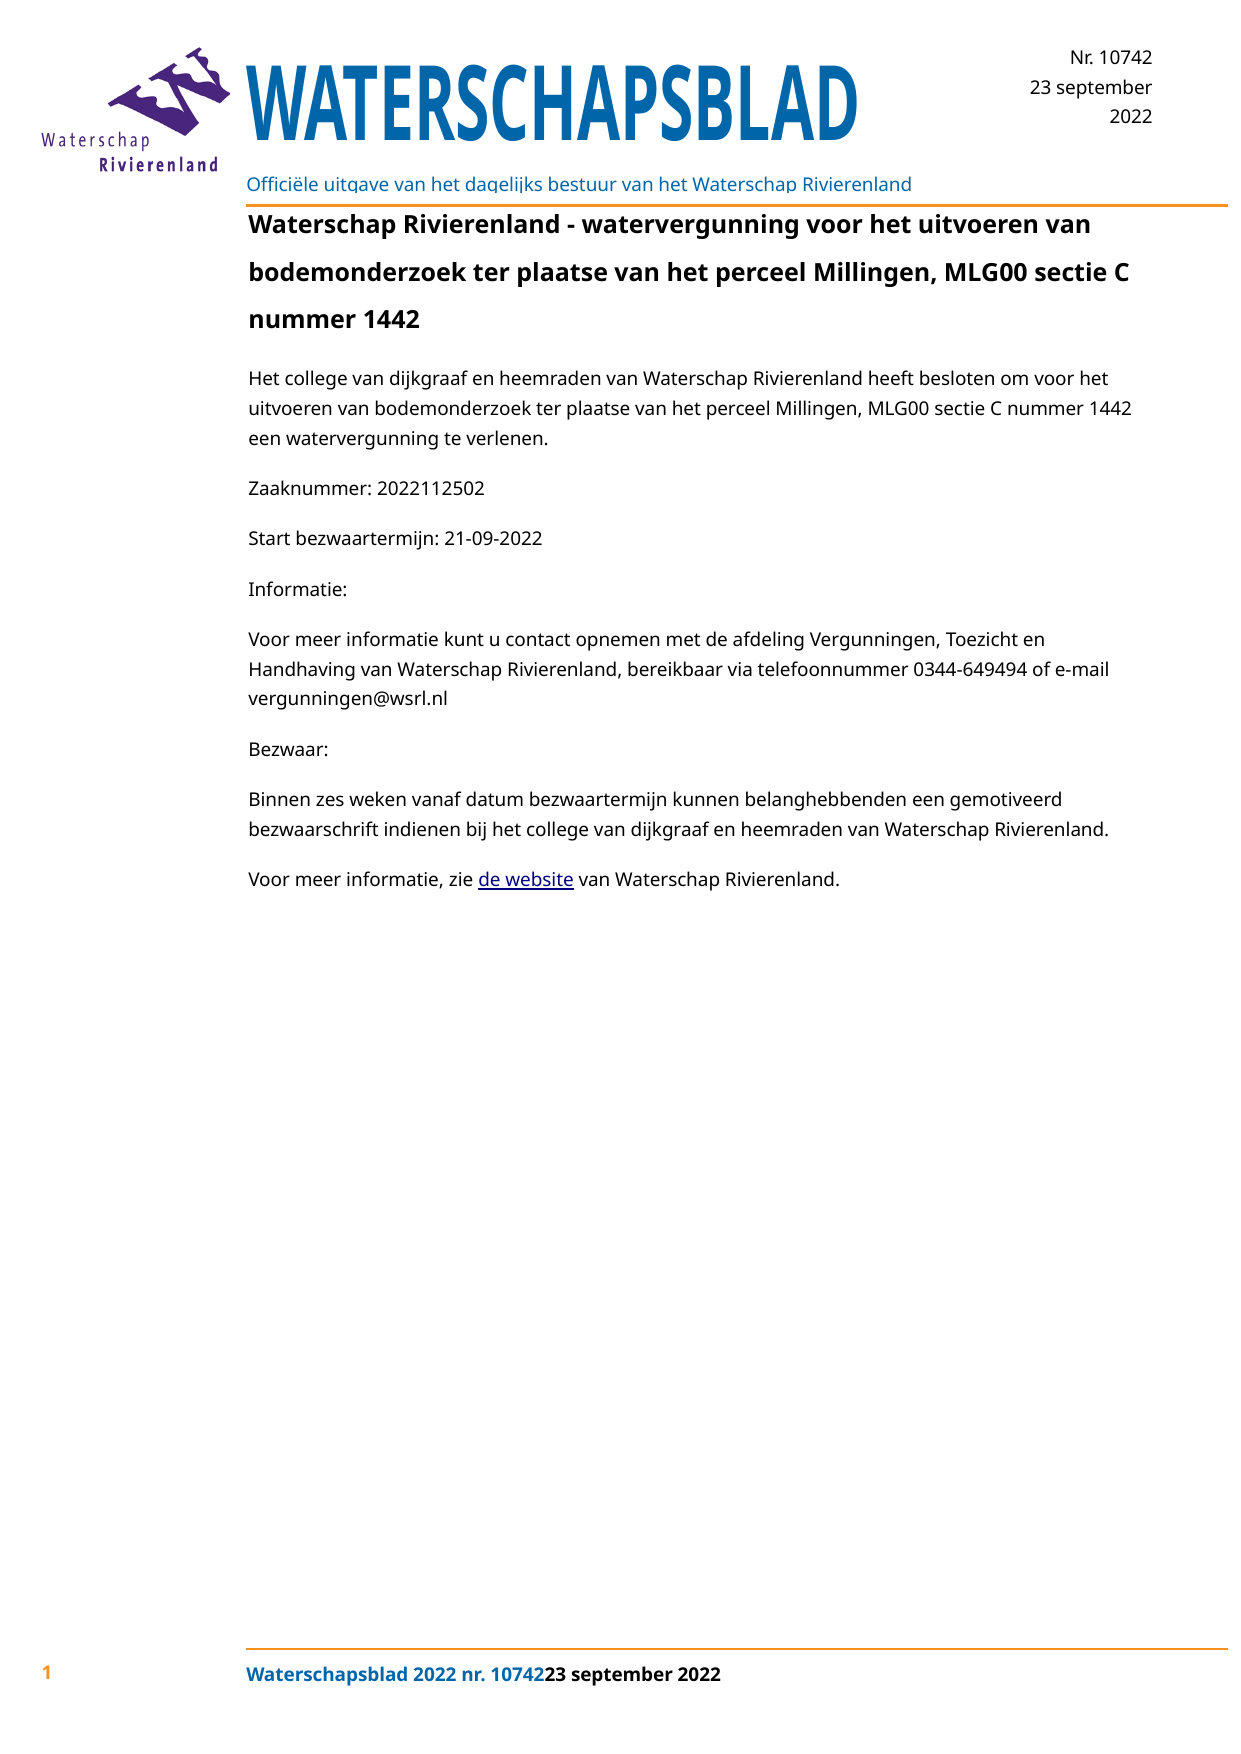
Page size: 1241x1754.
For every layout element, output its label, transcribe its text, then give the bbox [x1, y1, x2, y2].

text Start bezwaartermijn: 21-09-2022 [248, 526, 1152, 551]
text Binnen zes weken vanaf datum bezwaartermijn kunnen belanghebbenden een gemotiveerd bezwaarschrift indienen bij het college van dijkgraaf en heemraden van Waterschap Rivierenland. [248, 786, 1152, 842]
text Het college van dijkgraaf en heemraden van Waterschap Rivierenland heeft besloten om voor het uitvoeren van bodemonderzoek ter plaatse van het perceel Millingen, MLG00 sectie C nummer 1442 een watervergunning te verlenen. [248, 366, 1152, 450]
text Waterschap Rivierenland - watervergunning voor het uitvoeren van bodemonderzoek ter plaatse van het perceel Millingen, MLG00 sectie C nummer 1442 [248, 207, 1152, 336]
text Zaaknummer: 2022112502 [248, 475, 1152, 501]
text Voor meer informatie, zie de website van Waterschap Rivierenland. [248, 866, 1152, 892]
picture [41, 47, 231, 172]
text Voor meer informatie kunt u contact opnemen met de afdeling Vergunningen, Toezicht en Handhaving van Waterschap Rivierenland, bereikbaar via telefoonnummer 0344-649494 of e-mail vergunningen@wsrl.nl [248, 626, 1152, 711]
text Bezwaar: [248, 736, 1152, 762]
text Informatie: [248, 576, 1152, 602]
